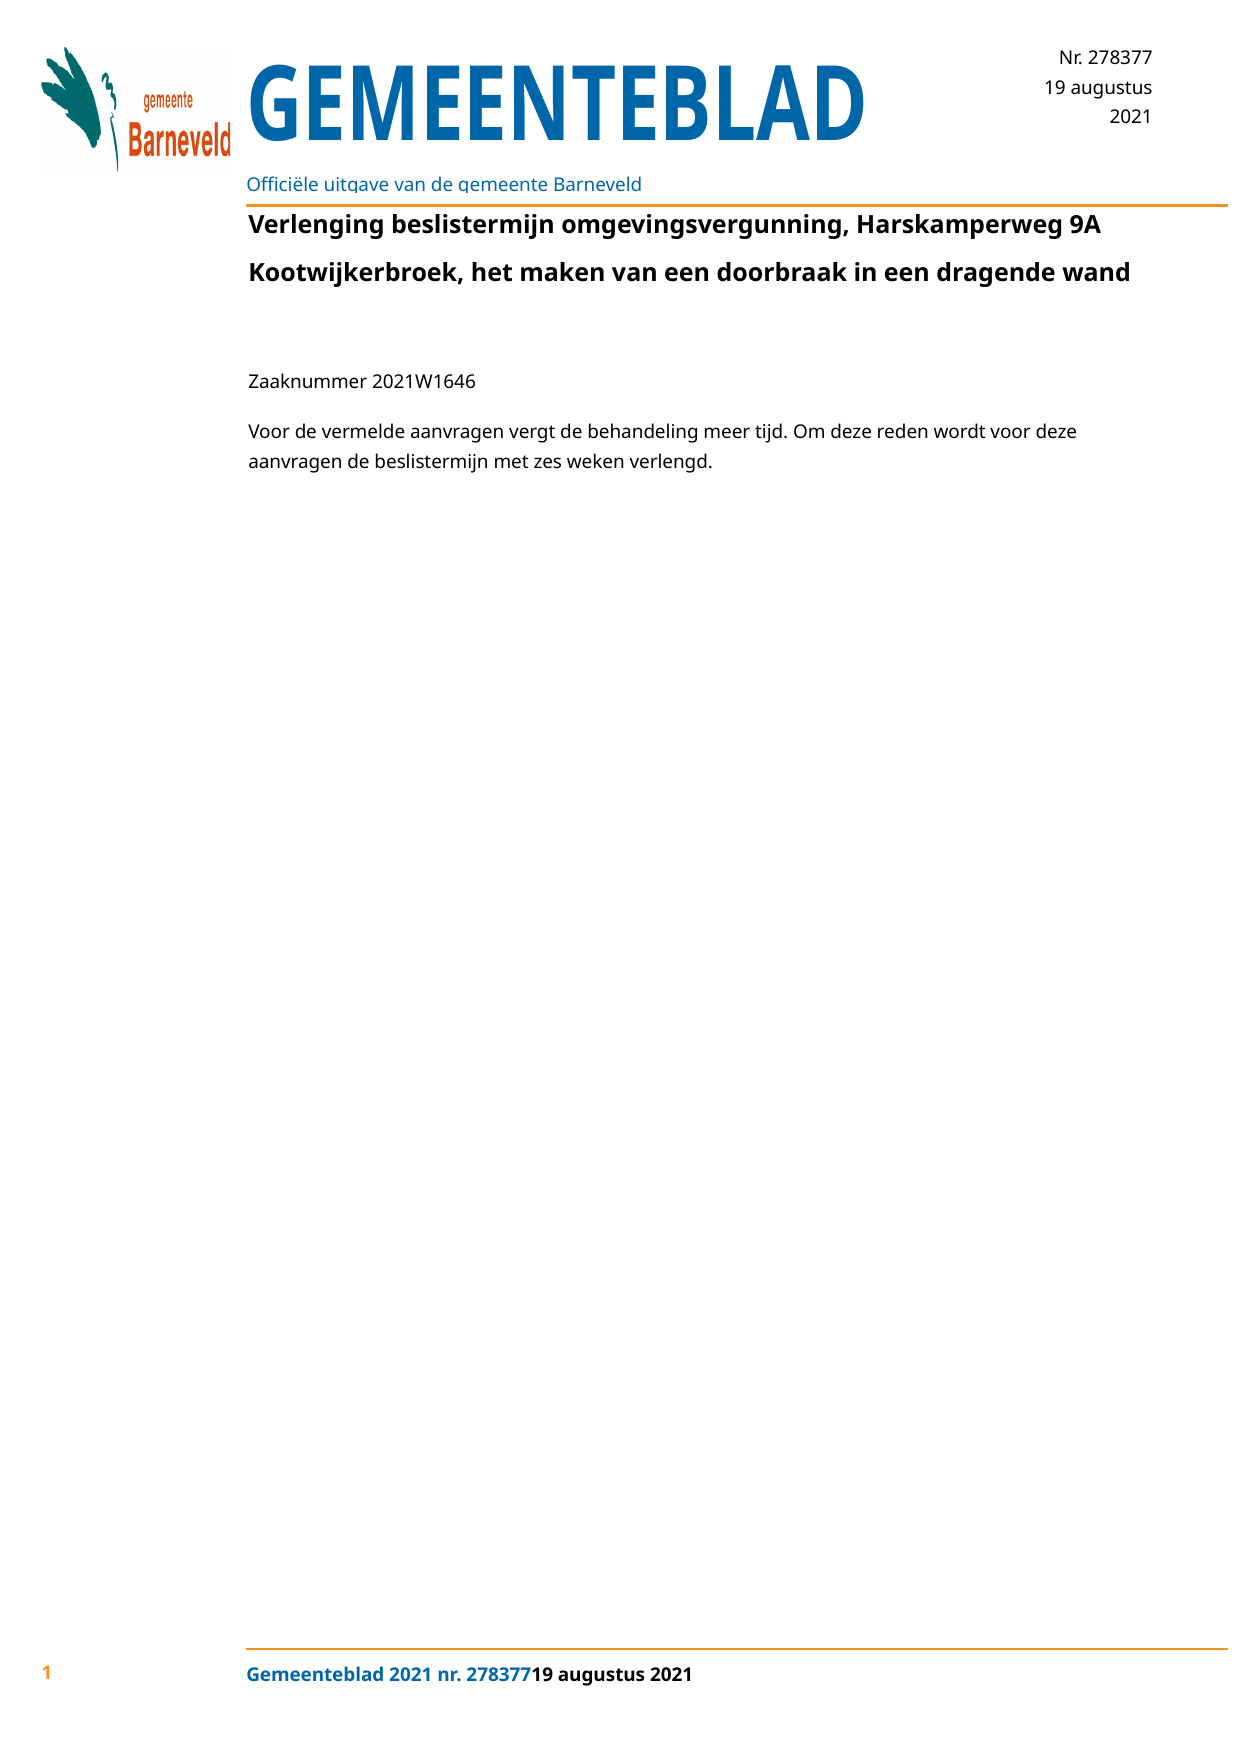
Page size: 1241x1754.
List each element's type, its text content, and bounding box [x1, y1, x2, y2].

text Zaaknummer 2021W1646 [248, 368, 1152, 394]
text Verlenging beslistermijn omgevingsvergunning, Harskamperweg 9A Kootwijkerbroek, het maken van een doorbraak in een dragende wand [248, 207, 1152, 288]
text Voor de vermelde aanvragen vergt de behandeling meer tijd. Om deze reden wordt voor deze aanvragen de beslistermijn met zes weken verlengd. [248, 419, 1152, 474]
picture [41, 47, 231, 172]
